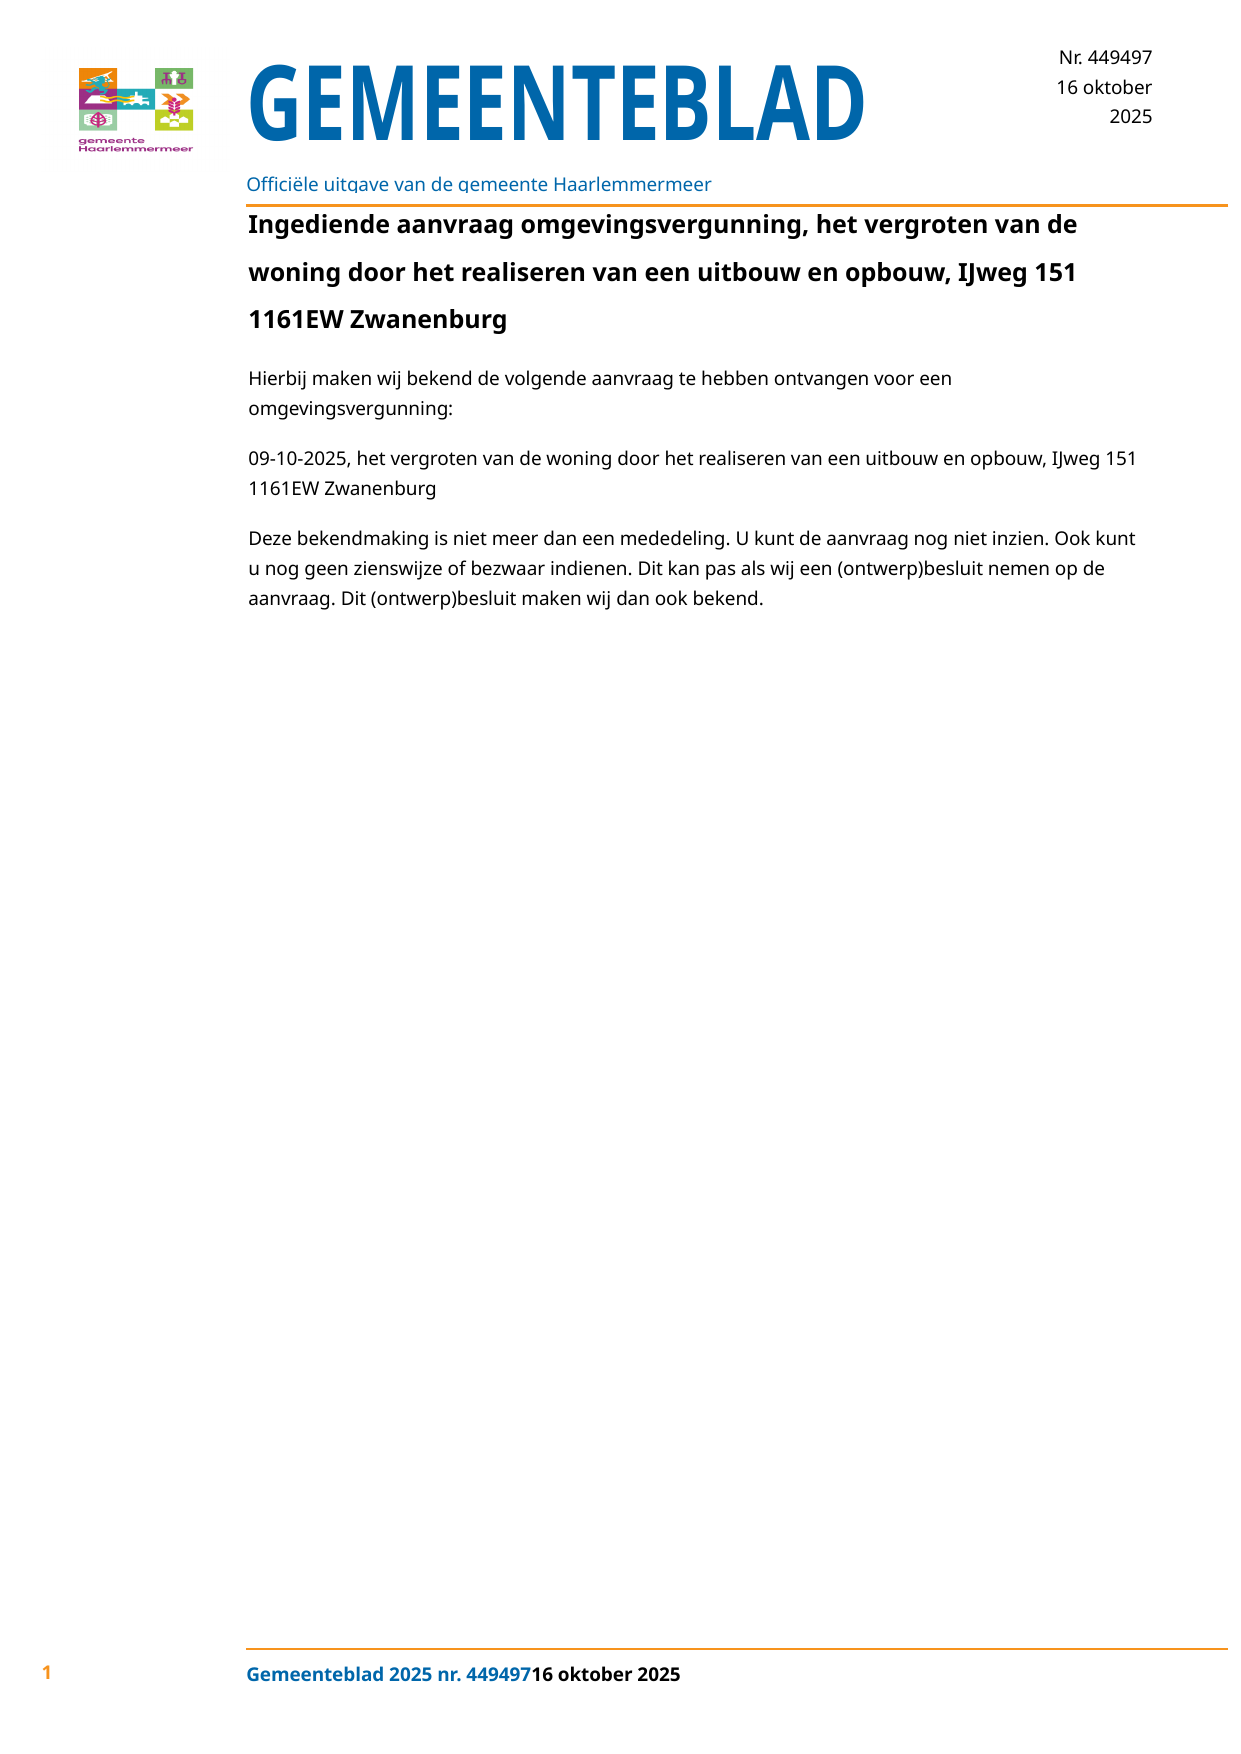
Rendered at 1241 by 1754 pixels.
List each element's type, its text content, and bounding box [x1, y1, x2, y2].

text Deze bekendmaking is niet meer dan een mededeling. U kunt de aanvraag nog niet inzien. Ook kunt u nog geen zienswijze of bezwaar indienen. Dit kan pas als wij een (ontwerp)besluit nemen op de aanvraag. Dit (ontwerp)besluit maken wij dan ook bekend. [248, 526, 1152, 610]
picture [41, 47, 231, 172]
text Hierbij maken wij bekend de volgende aanvraag te hebben ontvangen voor een omgevingsvergunning: [248, 366, 1152, 421]
text Ingediende aanvraag omgevingsvergunning, het vergroten van de woning door het realiseren van een uitbouw en opbouw, IJweg 151 1161EW Zwanenburg [248, 207, 1152, 336]
text 09-10-2025, het vergroten van de woning door het realiseren van een uitbouw en opbouw, IJweg 151 1161EW Zwanenburg [248, 446, 1152, 501]
